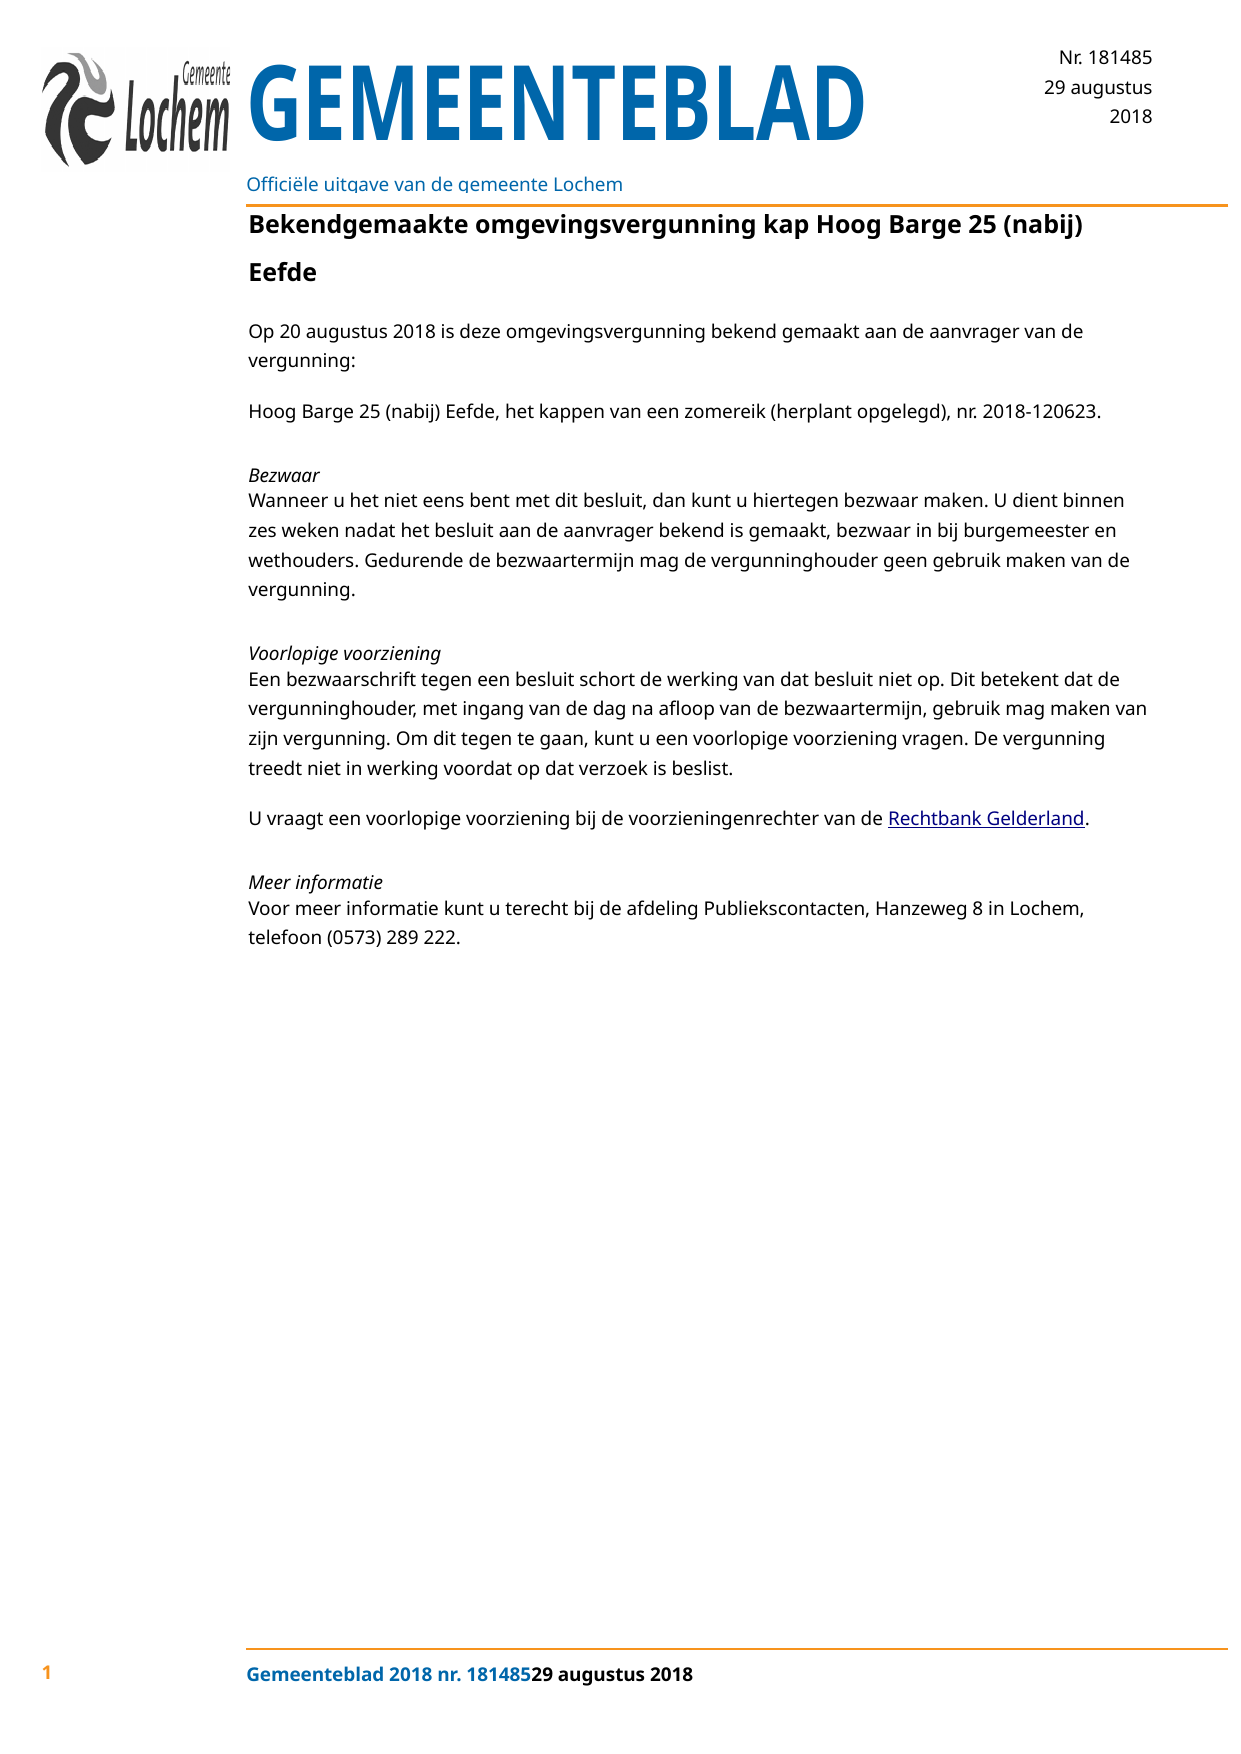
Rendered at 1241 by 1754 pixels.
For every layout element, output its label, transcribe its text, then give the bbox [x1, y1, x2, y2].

text Wanneer u het niet eens bent met dit besluit, dan kunt u hiertegen bezwaar maken. U dient binnen zes weken nadat het besluit aan de aanvrager bekend is gemaakt, bezwaar in bij burgemeester en wethouders. Gedurende de bezwaartermijn mag de vergunninghouder geen gebruik maken van de vergunning. [248, 488, 1152, 602]
text Bezwaar [248, 462, 1152, 488]
text Bekendgemaakte omgevingsvergunning kap Hoog Barge 25 (nabij) Eefde [248, 207, 1152, 288]
text Op 20 augustus 2018 is deze omgevingsvergunning bekend gemaakt aan de aanvrager van de vergunning: [248, 318, 1152, 373]
text Hoog Barge 25 (nabij) Eefde, het kappen van een zomereik (herplant opgelegd), nr. 2018-120623. [248, 398, 1152, 424]
text U vraagt een voorlopige voorziening bij de voorzieningenrechter van de Rechtbank Gelderland. [248, 805, 1152, 831]
text Een bezwaarschrift tegen een besluit schort de werking van dat besluit niet op. Dit betekent dat de vergunninghouder, met ingang van de dag na afloop van de bezwaartermijn, gebruik mag maken van zijn vergunning. Om dit tegen te gaan, kunt u een voorlopige voorziening vragen. De vergunning treedt niet in werking voordat op dat verzoek is beslist. [248, 666, 1152, 781]
picture [41, 47, 231, 172]
text Voorlopige voorziening [248, 640, 1152, 666]
text Meer informatie [248, 869, 1152, 895]
text Voor meer informatie kunt u terecht bij de afdeling Publiekscontacten, Hanzeweg 8 in Lochem, telefoon (0573) 289 222. [248, 895, 1152, 950]
